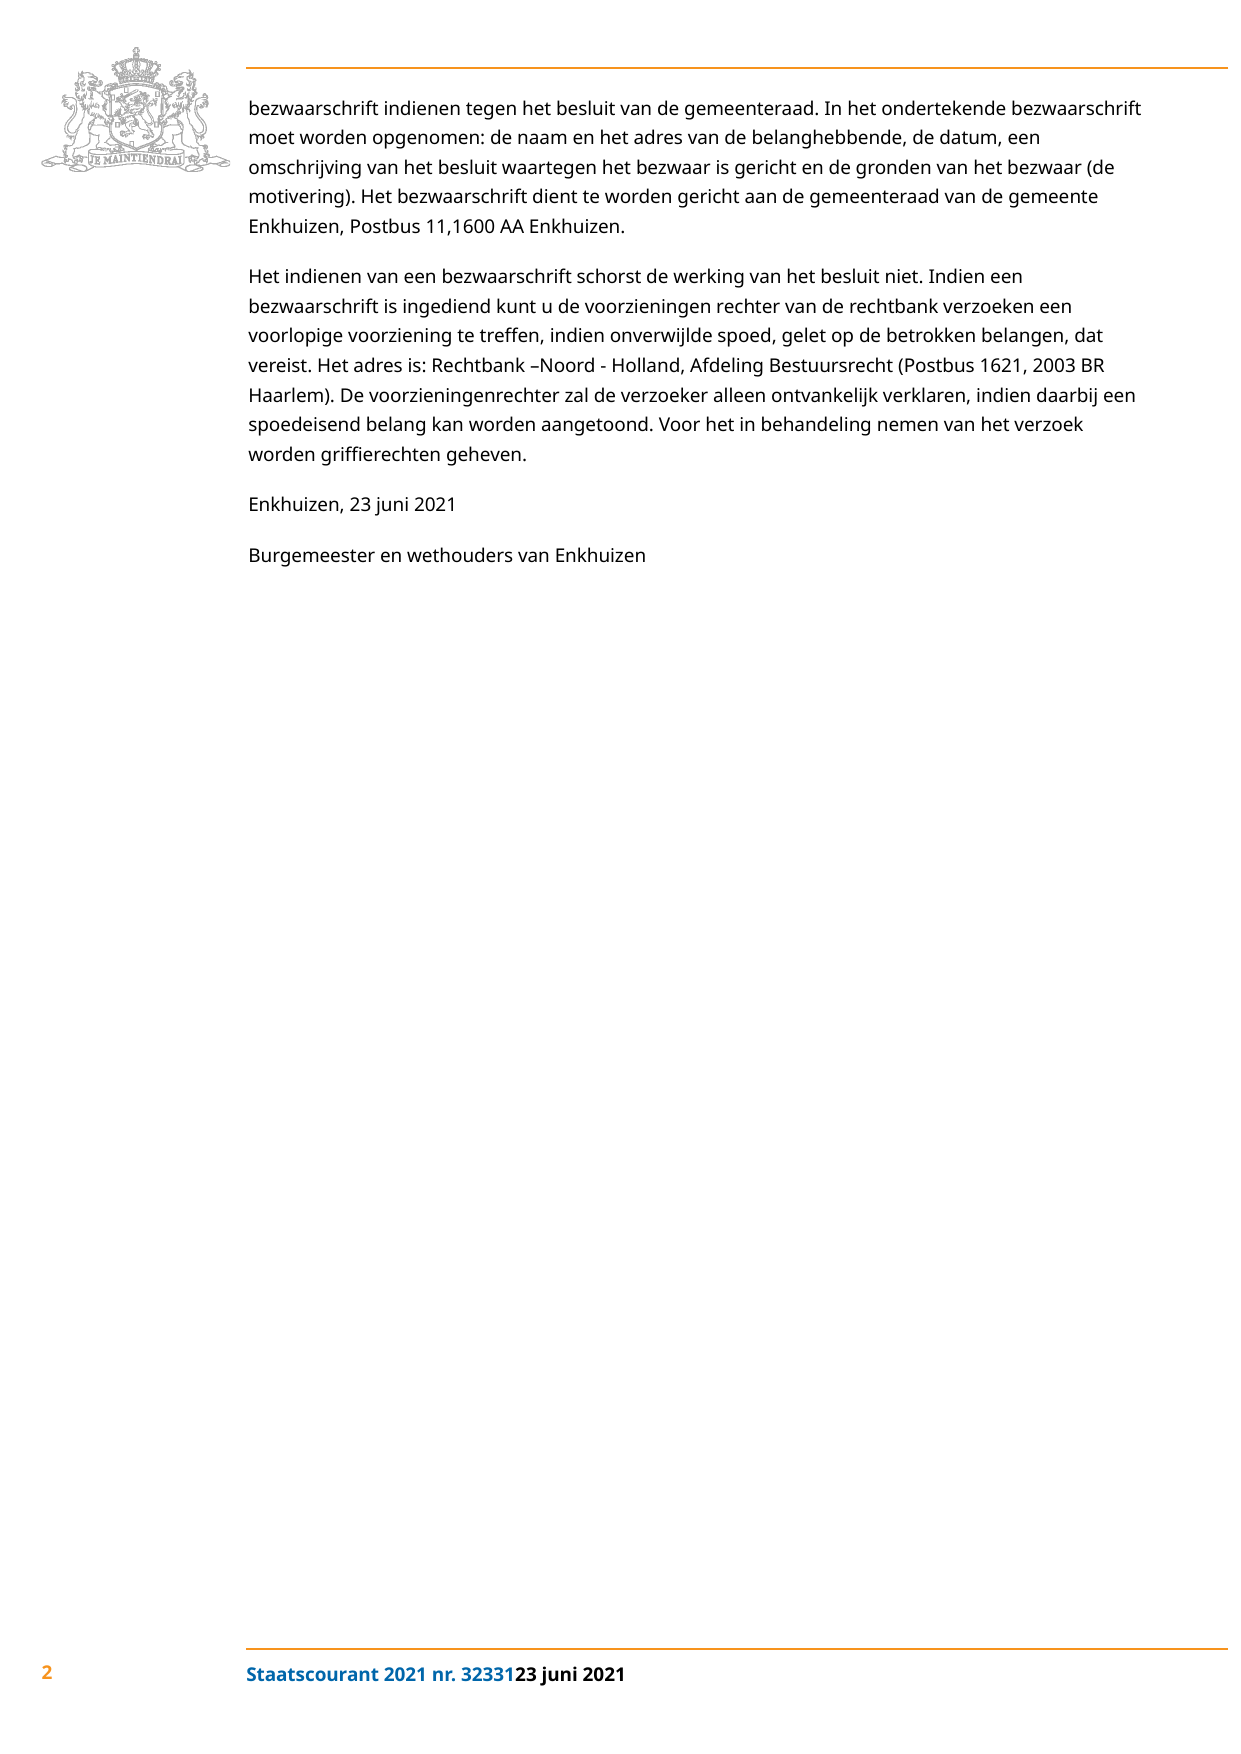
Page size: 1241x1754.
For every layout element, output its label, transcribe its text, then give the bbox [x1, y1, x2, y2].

text Enkhuizen, 23 juni 2021 [248, 491, 1152, 517]
text Burgemeester en wethouders van Enkhuizen [248, 542, 1152, 568]
text Het indienen van een bezwaarschrift schorst de werking van het besluit niet. Indien een bezwaarschrift is ingediend kunt u de voorzieningen rechter van de rechtbank verzoeken een voorlopige voorziening te treffen, indien onverwijlde spoed, gelet op de betrokken belangen, dat vereist. Het adres is: Rechtbank –Noord - Holland, Afdeling Bestuursrecht (Postbus 1621, 2003 BR Haarlem). De voorzieningenrechter zal de verzoeker alleen ontvankelijk verklaren, indien daarbij een spoedeisend belang kan worden aangetoond. Voor het in behandeling nemen van het verzoek worden griffierechten geheven. [248, 263, 1152, 467]
text bezwaarschrift indienen tegen het besluit van de gemeenteraad. In het ondertekende bezwaarschrift moet worden opgenomen: de naam en het adres van de belanghebbende, de datum, een omschrijving van het besluit waartegen het bezwaar is gericht en de gronden van het bezwaar (de motivering). Het bezwaarschrift dient te worden gericht aan de gemeenteraad van de gemeente Enkhuizen, Postbus 11,1600 AA Enkhuizen. [248, 95, 1152, 239]
picture [41, 47, 231, 172]
